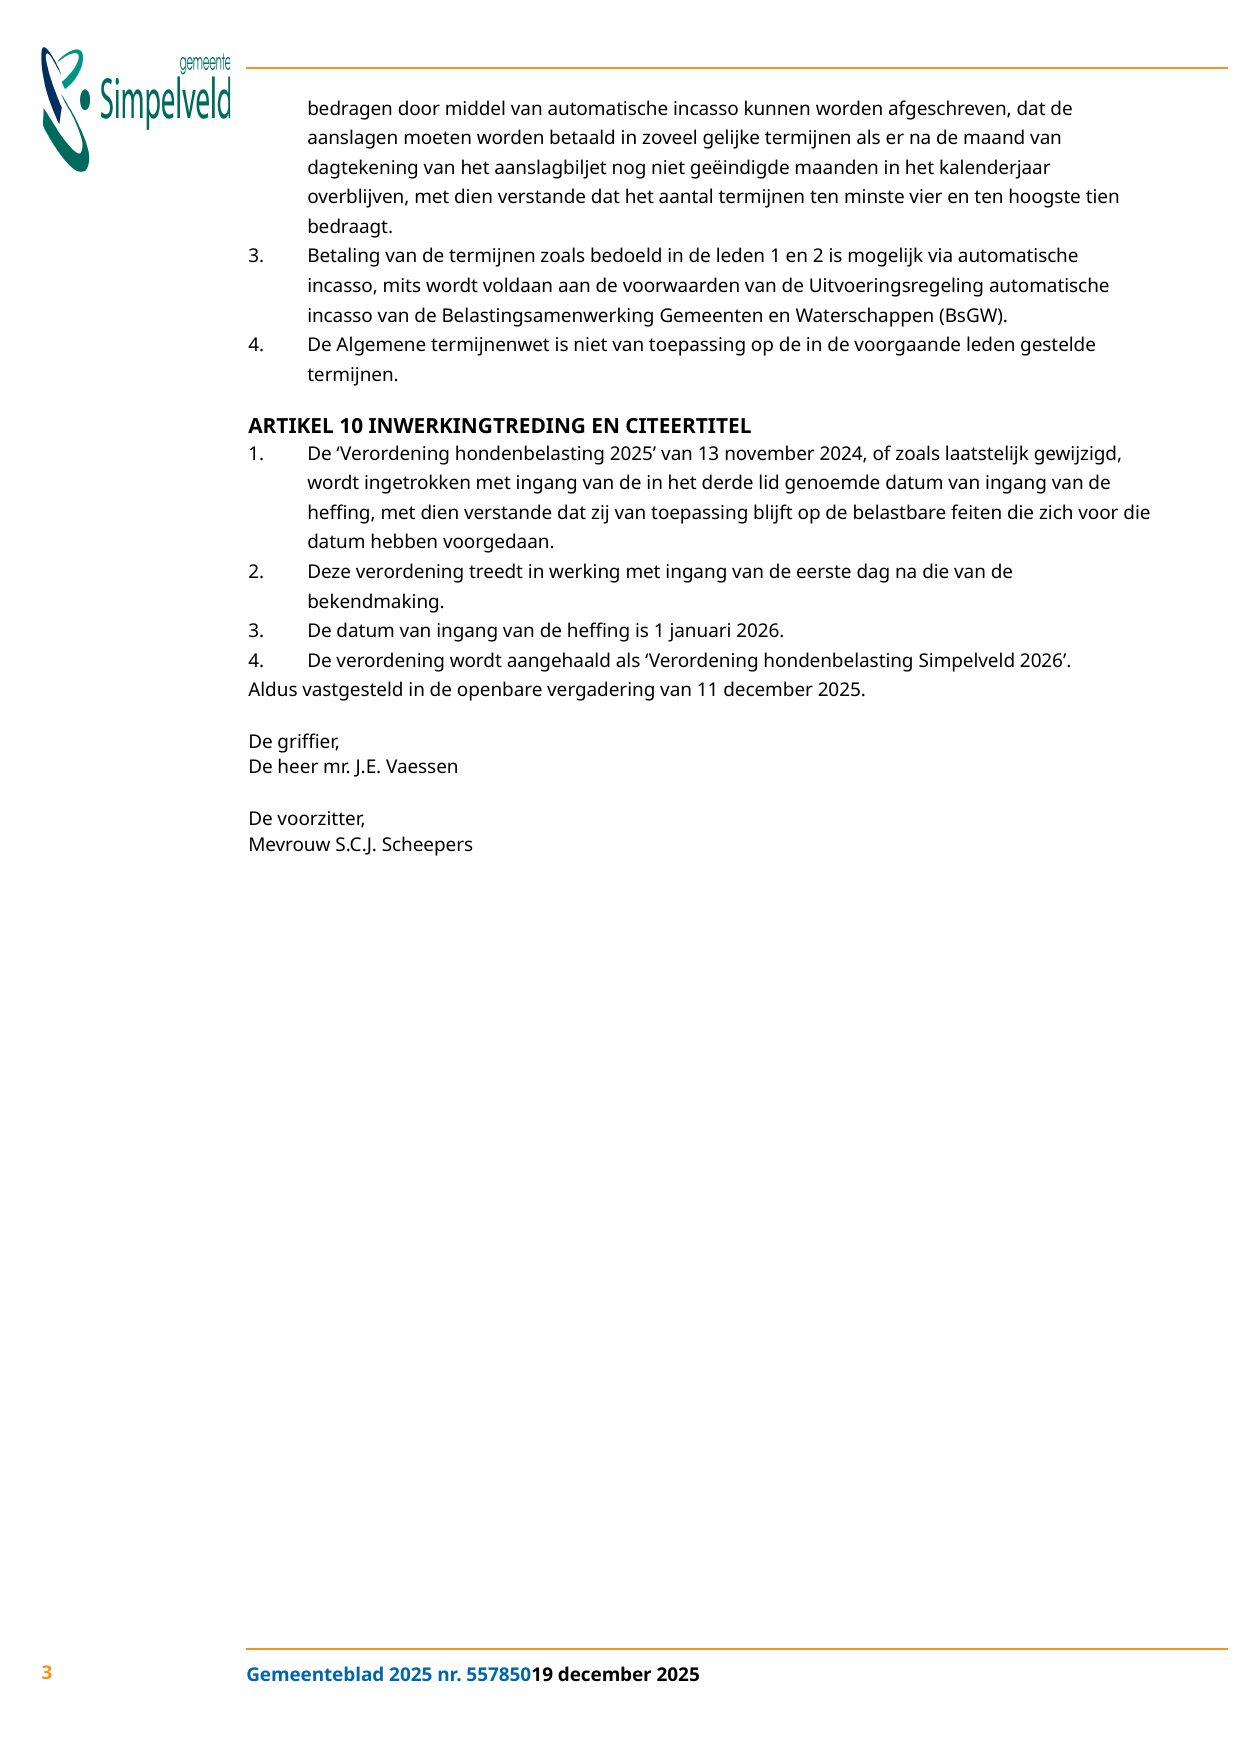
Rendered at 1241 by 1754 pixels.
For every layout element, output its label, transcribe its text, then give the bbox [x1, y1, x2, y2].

list bedragen door middel van automatische incasso kunnen worden afgeschreven, dat de aanslagen moeten worden betaald in zoveel gelijke termijnen als er na de maand van dagtekening van het aanslagbiljet nog niet geëindigde maanden in het kalenderjaar overblijven, met dien verstande dat het aantal termijnen ten minste vier en ten hoogste tien bedraagt. [248, 95, 1152, 239]
list De verordening wordt aangehaald als ‘Verordening hondenbelasting Simpelveld 2026’. [248, 647, 1152, 673]
list Deze verordening treedt in werking met ingang van de eerste dag na die van de bekendmaking. [248, 558, 1152, 613]
text De heer mr. J.E. Vaessen [248, 754, 1152, 779]
text Aldus vastgesteld in de openbare vergadering van 11 december 2025. [248, 677, 1152, 702]
text ARTIKEL 10 INWERKINGTREDING EN CITEERTITEL [248, 411, 1152, 440]
list De datum van ingang van de heffing is 1 januari 2026. [248, 617, 1152, 643]
text Mevrouw S.C.J. Scheepers [248, 831, 1152, 857]
list Betaling van de termijnen zoals bedoeld in de leden 1 en 2 is mogelijk via automatische incasso, mits wordt voldaan aan de voorwaarden van de Uitvoeringsregeling automatische incasso van de Belastingsamenwerking Gemeenten en Waterschappen (BsGW). [248, 243, 1152, 328]
text De voorzitter, [248, 805, 1152, 831]
list De Algemene termijnenwet is niet van toepassing op de in de voorgaande leden gestelde termijnen. [248, 331, 1152, 387]
picture [41, 47, 231, 172]
text De griffier, [248, 728, 1152, 754]
list De ‘Verordening hondenbelasting 2025’ van 13 november 2024, of zoals laatstelijk gewijzigd, wordt ingetrokken met ingang van de in het derde lid genoemde datum van ingang van de heffing, met dien verstande dat zij van toepassing blijft op de belastbare feiten die zich voor die datum hebben voorgedaan. [248, 440, 1152, 554]
